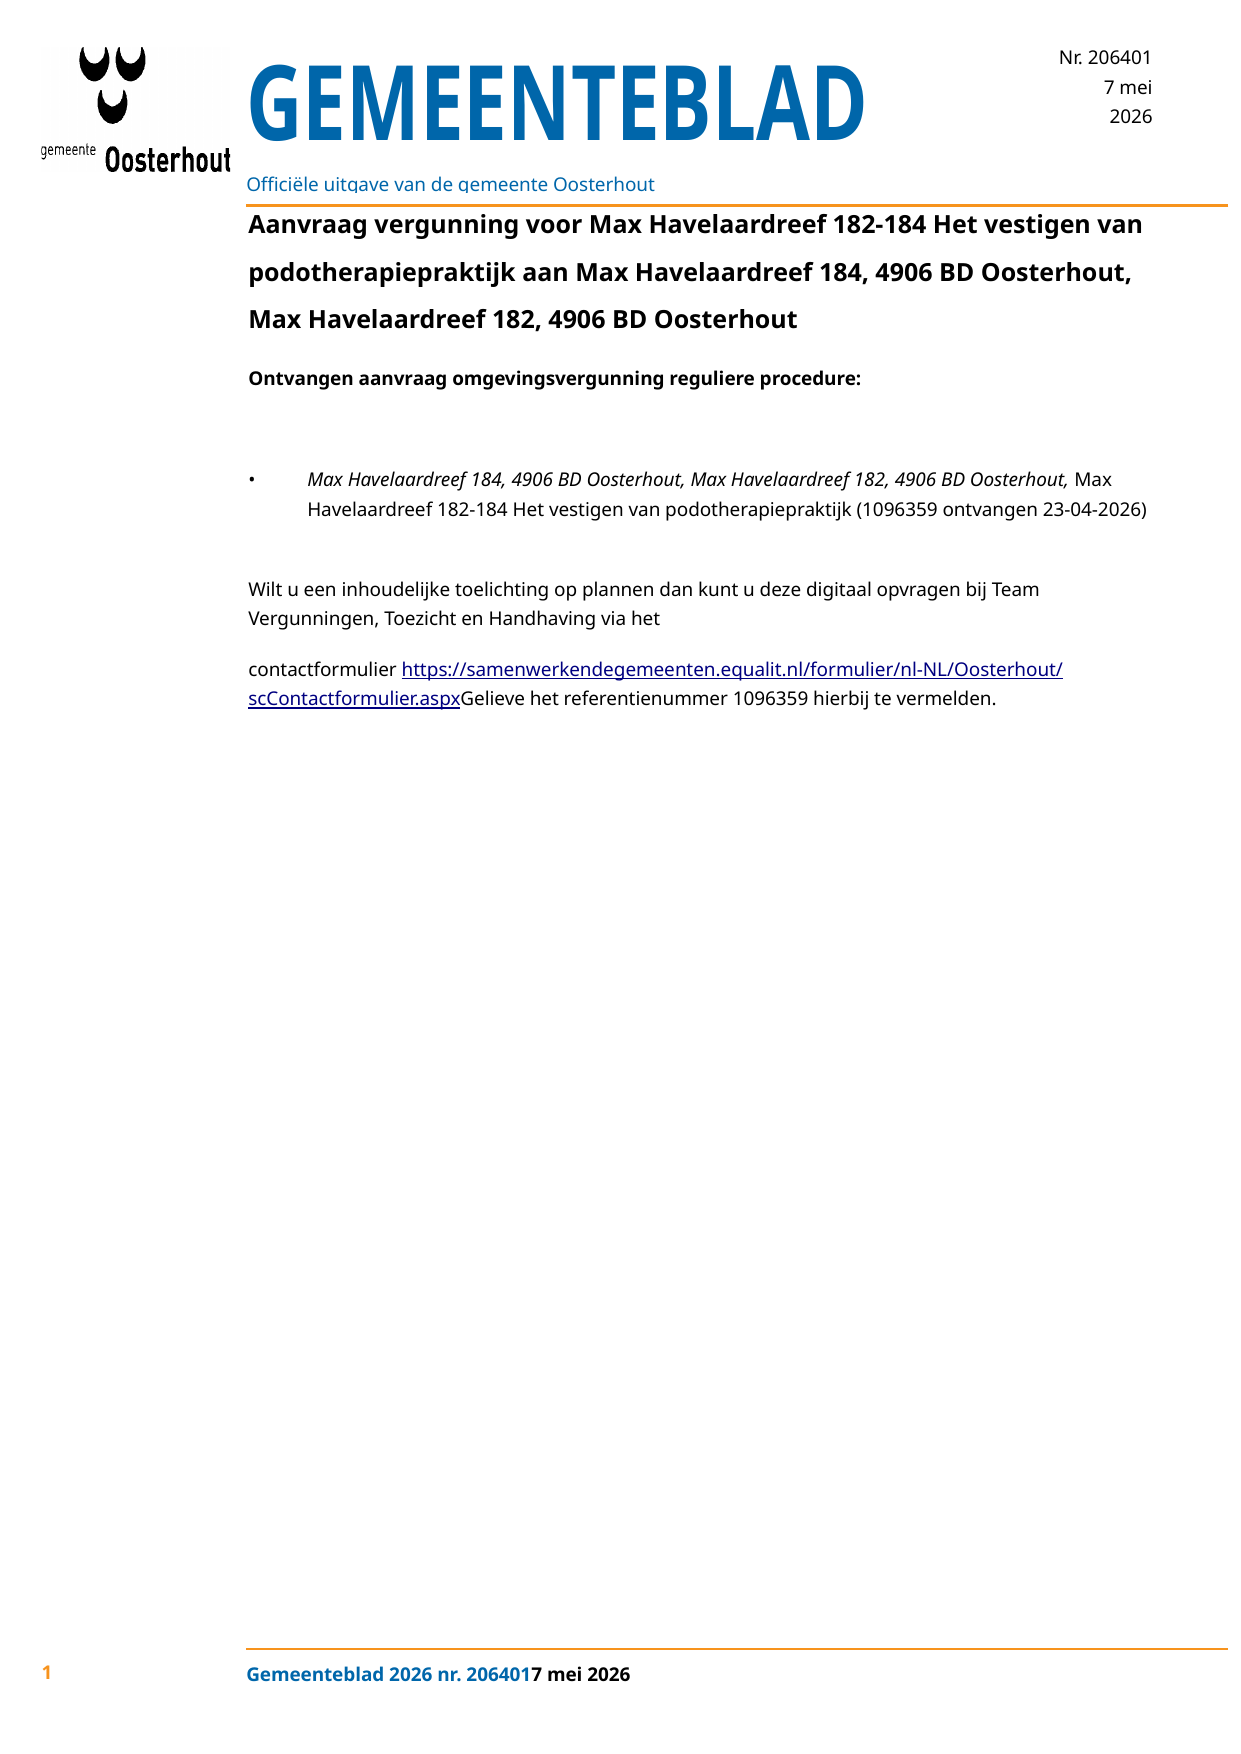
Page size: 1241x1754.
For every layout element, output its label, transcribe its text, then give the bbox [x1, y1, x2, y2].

list Max Havelaardreef 184, 4906 BD Oosterhout, Max Havelaardreef 182, 4906 BD Oosterhout, Max Havelaardreef 182-184 Het vestigen van podotherapiepraktijk (1096359 ontvangen 23-04-2026) [248, 466, 1152, 522]
text Aanvraag vergunning voor Max Havelaardreef 182-184 Het vestigen van podotherapiepraktijk aan Max Havelaardreef 184, 4906 BD Oosterhout, Max Havelaardreef 182, 4906 BD Oosterhout [248, 207, 1152, 336]
text Ontvangen aanvraag omgevingsvergunning reguliere procedure: [248, 366, 1152, 391]
picture [41, 47, 231, 172]
text contactformulier https://samenwerkendegemeenten.equalit.nl/formulier/nl-NL/Oosterhout/scContactformulier.aspxGelieve het referentienummer 1096359 hierbij te vermelden. [248, 656, 1152, 711]
text Wilt u een inhoudelijke toelichting op plannen dan kunt u deze digitaal opvragen bij Team Vergunningen, Toezicht en Handhaving via het [248, 576, 1152, 631]
